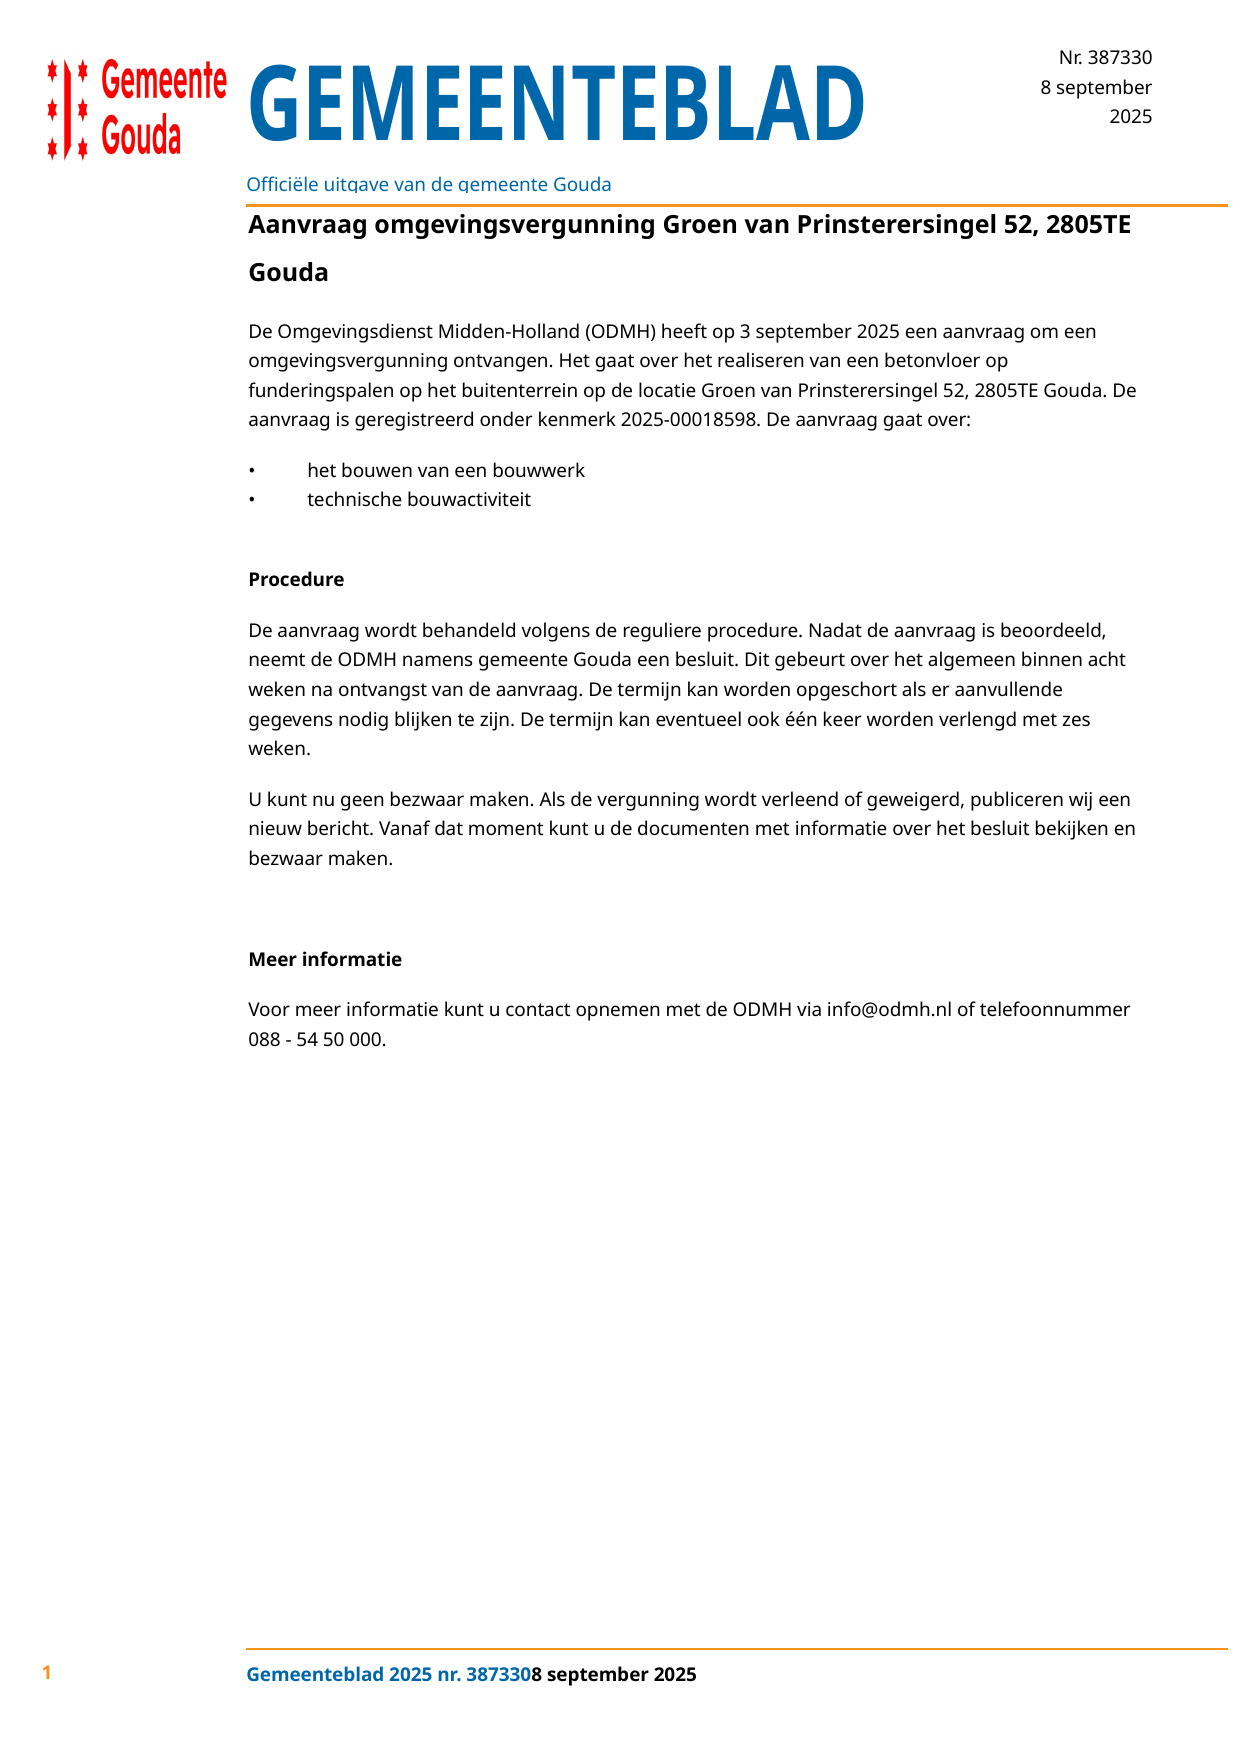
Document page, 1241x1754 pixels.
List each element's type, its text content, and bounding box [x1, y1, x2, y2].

text Aanvraag omgevingsvergunning Groen van Prinsterersingel 52, 2805TE Gouda [248, 207, 1152, 288]
text U kunt nu geen bezwaar maken. Als de vergunning wordt verleend of geweigerd, publiceren wij een nieuw bericht. Vanaf dat moment kunt u de documenten met informatie over het besluit bekijken en bezwaar maken. [248, 786, 1152, 871]
picture [41, 47, 231, 172]
text Voor meer informatie kunt u contact opnemen met de ODMH via info@odmh.nl of telefoonnummer 088 - 54 50 000. [248, 996, 1152, 1052]
text De Omgevingsdienst Midden-Holland (ODMH) heeft op 3 september 2025 een aanvraag om een omgevingsvergunning ontvangen. Het gaat over het realiseren van een betonvloer op funderingspalen op het buitenterrein op de locatie Groen van Prinsterersingel 52, 2805TE Gouda. De aanvraag is geregistreerd onder kenmerk 2025-00018598. De aanvraag gaat over: [248, 318, 1152, 432]
list technische bouwactiviteit [248, 487, 1152, 512]
text Procedure [248, 567, 1152, 592]
list het bouwen van een bouwwerk [248, 457, 1152, 483]
text Meer informatie [248, 946, 1152, 972]
text De aanvraag wordt behandeld volgens de reguliere procedure. Nadat de aanvraag is beoordeeld, neemt de ODMH namens gemeente Gouda een besluit. Dit gebeurt over het algemeen binnen acht weken na ontvangst van de aanvraag. De termijn kan worden opgeschort als er aanvullende gegevens nodig blijken te zijn. De termijn kan eventueel ook één keer worden verlengd met zes weken. [248, 617, 1152, 761]
